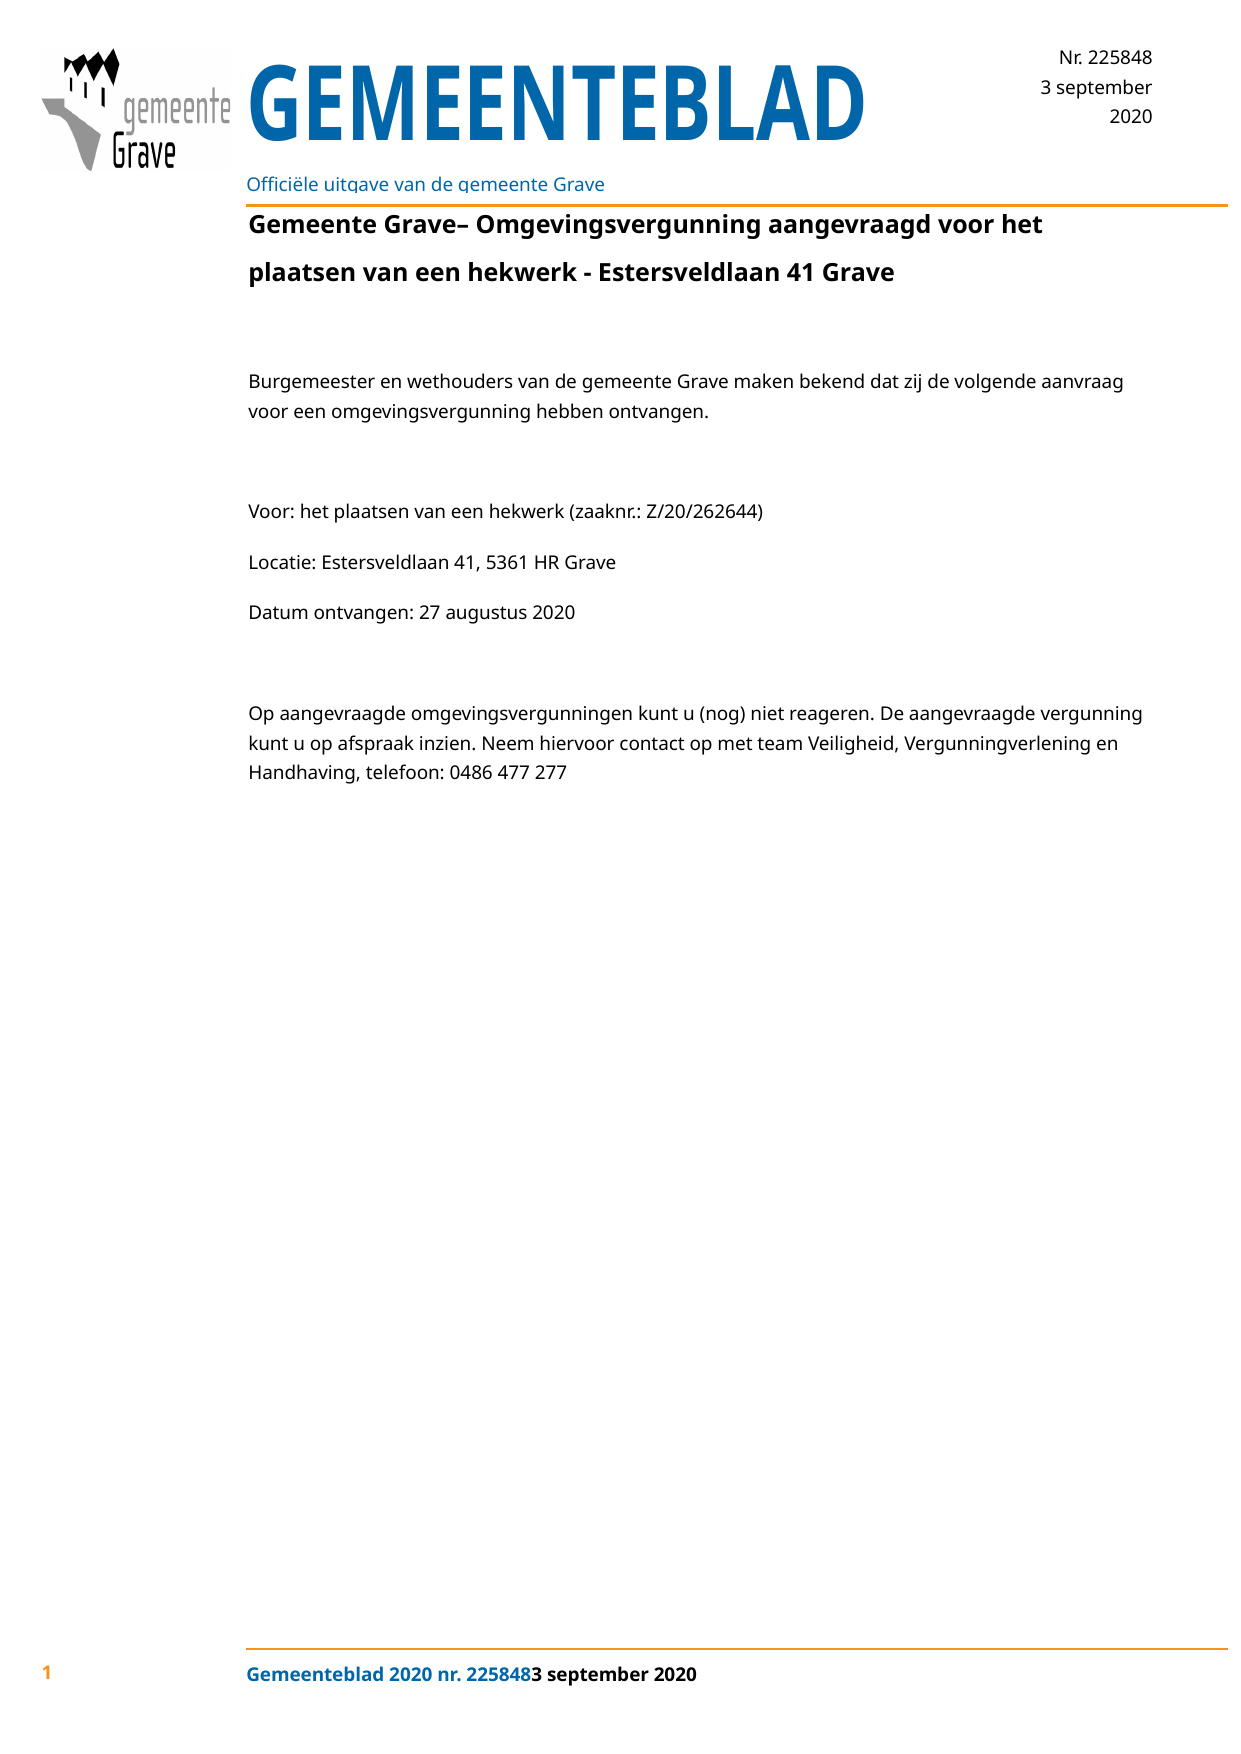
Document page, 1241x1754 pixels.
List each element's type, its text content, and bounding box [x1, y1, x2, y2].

text Burgemeester en wethouders van de gemeente Grave maken bekend dat zij de volgende aanvraag voor een omgevingsvergunning hebben ontvangen. [248, 368, 1152, 424]
text Op aangevraagde omgevingsvergunningen kunt u (nog) niet reageren. De aangevraagde vergunning kunt u op afspraak inzien. Neem hiervoor contact op met team Veiligheid, Vergunningverlening en Handhaving, telefoon: 0486 477 277 [248, 700, 1152, 785]
picture [41, 47, 231, 172]
text Voor: het plaatsen van een hekwerk (zaaknr.: Z/20/262644) [248, 499, 1152, 524]
text Datum ontvangen: 27 augustus 2020 [248, 599, 1152, 625]
text Locatie: Estersveldlaan 41, 5361 HR Grave [248, 549, 1152, 575]
text Gemeente Grave– Omgevingsvergunning aangevraagd voor het plaatsen van een hekwerk - Estersveldlaan 41 Grave [248, 207, 1152, 288]
